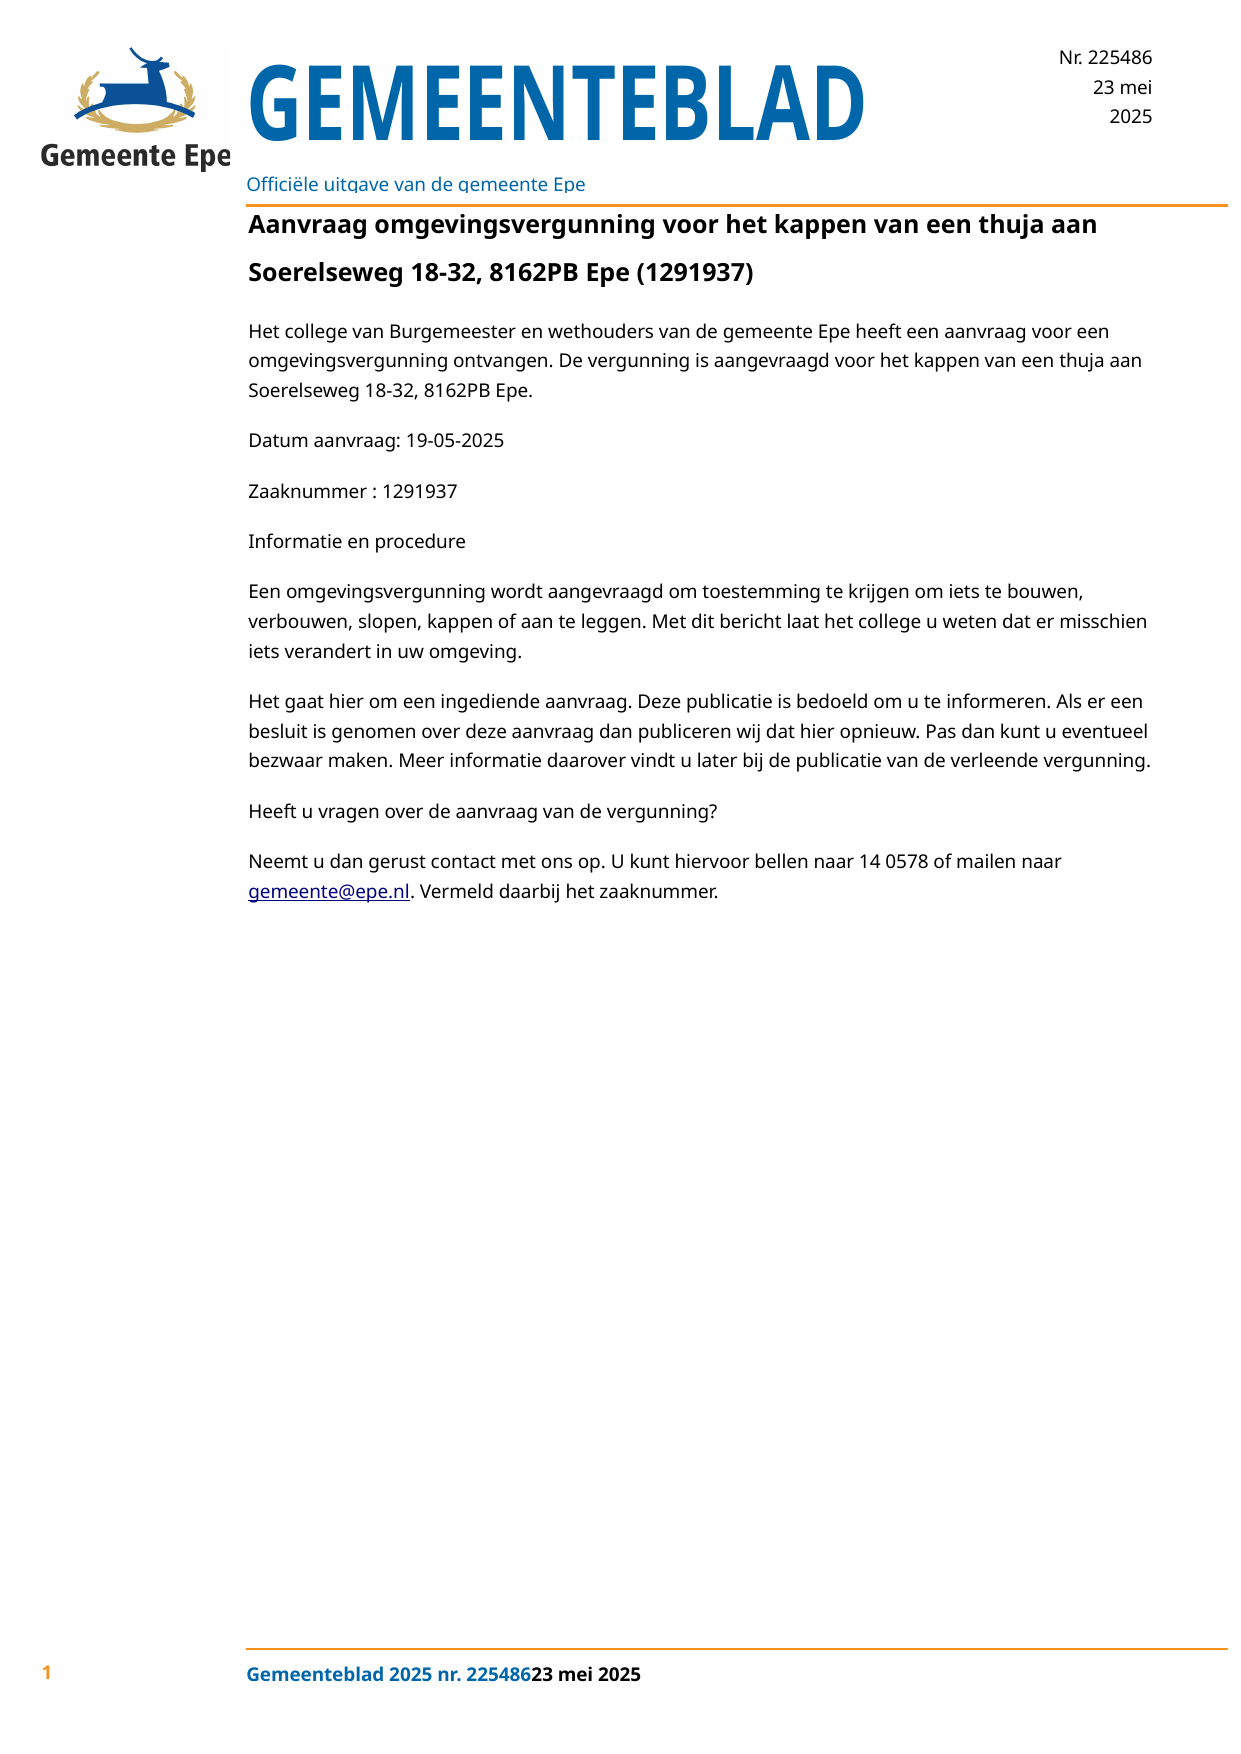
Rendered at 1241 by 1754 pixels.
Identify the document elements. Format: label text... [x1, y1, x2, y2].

text Het college van Burgemeester en wethouders van de gemeente Epe heeft een aanvraag voor een omgevingsvergunning ontvangen. De vergunning is aangevraagd voor het kappen van een thuja aan Soerelseweg 18-32, 8162PB Epe. [248, 318, 1152, 403]
text Het gaat hier om een ingediende aanvraag. Deze publicatie is bedoeld om u te informeren. Als er een besluit is genomen over deze aanvraag dan publiceren wij dat hier opnieuw. Pas dan kunt u eventueel bezwaar maken. Meer informatie daarover vindt u later bij de publicatie van de verleende vergunning. [248, 688, 1152, 773]
text Datum aanvraag: 19-05-2025 [248, 427, 1152, 453]
text Heeft u vragen over de aanvraag van de vergunning? [248, 798, 1152, 824]
text Neemt u dan gerust contact met ons op. U kunt hiervoor bellen naar 14 0578 of mailen naar gemeente@epe.nl. Vermeld daarbij het zaaknummer. [248, 848, 1152, 904]
text Zaaknummer : 1291937 [248, 478, 1152, 504]
text Informatie en procedure [248, 528, 1152, 554]
text Aanvraag omgevingsvergunning voor het kappen van een thuja aan Soerelseweg 18-32, 8162PB Epe (1291937) [248, 207, 1152, 288]
picture [41, 47, 231, 172]
text Een omgevingsvergunning wordt aangevraagd om toestemming te krijgen om iets te bouwen, verbouwen, slopen, kappen of aan te leggen. Met dit bericht laat het college u weten dat er misschien iets verandert in uw omgeving. [248, 579, 1152, 664]
